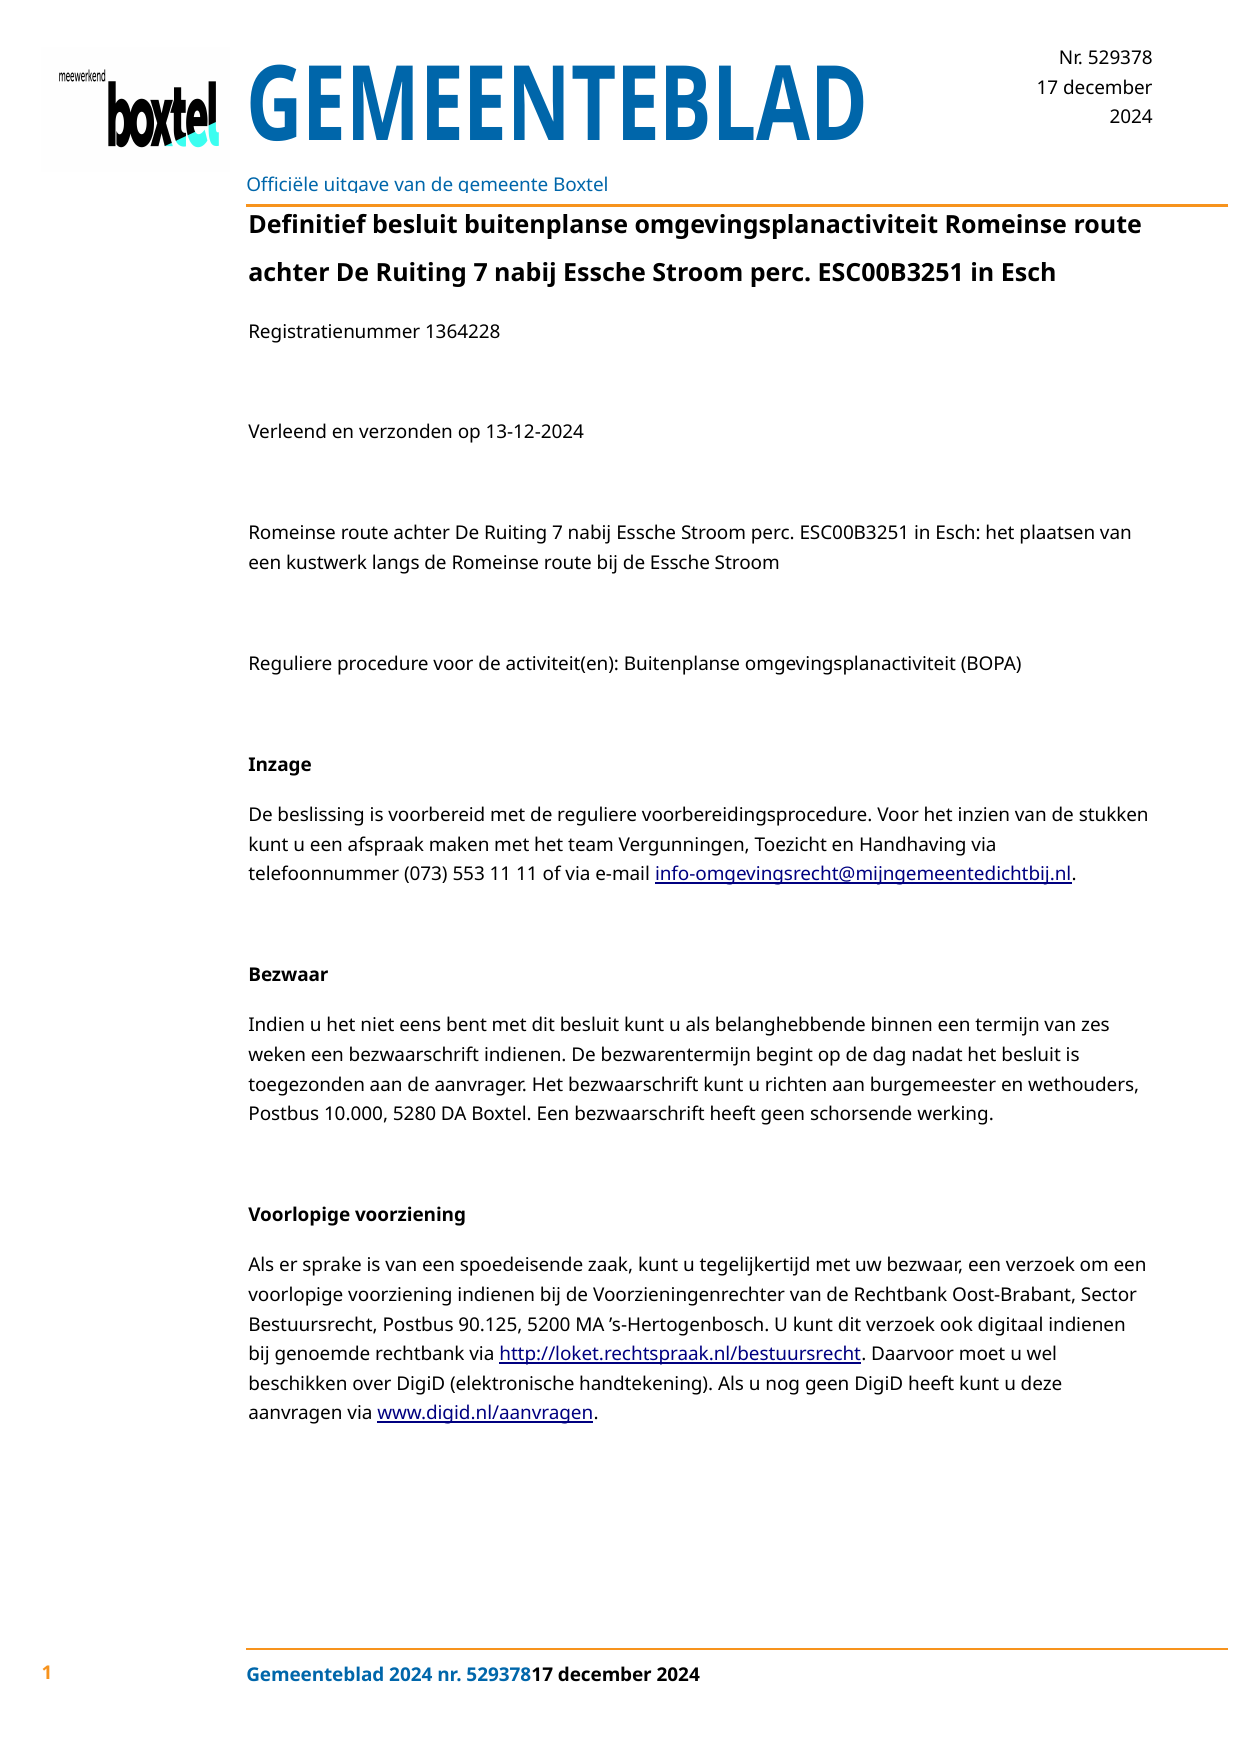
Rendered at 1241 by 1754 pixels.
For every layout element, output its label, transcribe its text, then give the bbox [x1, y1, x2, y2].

text Registratienummer 1364228 [248, 318, 1152, 344]
text Verleend en verzonden op 13-12-2024 [248, 419, 1152, 444]
text Indien u het niet eens bent met dit besluit kunt u als belanghebbende binnen een termijn van zes weken een bezwaarschrift indienen. De bezwarentermijn begint op de dag nadat het besluit is toegezonden aan de aanvrager. Het bezwaarschrift kunt u richten aan burgemeester en wethouders, Postbus 10.000, 5280 DA Boxtel. Een bezwaarschrift heeft geen schorsende werking. [248, 1012, 1152, 1126]
text Romeinse route achter De Ruiting 7 nabij Essche Stroom perc. ESC00B3251 in Esch: het plaatsen van een kustwerk langs de Romeinse route bij de Essche Stroom [248, 519, 1152, 575]
text Reguliere procedure voor de activiteit(en): Buitenplanse omgevingsplanactiviteit (BOPA) [248, 650, 1152, 676]
text Bezwaar [248, 961, 1152, 987]
text Als er sprake is van een spoedeisende zaak, kunt u tegelijkertijd met uw bezwaar, een verzoek om een voorlopige voorziening indienen bij de Voorzieningenrechter van de Rechtbank Oost-Brabant, Sector Bestuursrecht, Postbus 90.125, 5200 MA ’s-Hertogenbosch. U kunt dit verzoek ook digitaal indienen bij genoemde rechtbank via http://loket.rechtspraak.nl/bestuursrecht. Daarvoor moet u wel beschikken over DigiD (elektronische handtekening). Als u nog geen DigiD heeft kunt u deze aanvragen via www.digid.nl/aanvragen. [248, 1252, 1152, 1425]
text Voorlopige voorziening [248, 1201, 1152, 1227]
text Definitief besluit buitenplanse omgevingsplanactiviteit Romeinse route achter De Ruiting 7 nabij Essche Stroom perc. ESC00B3251 in Esch [248, 207, 1152, 288]
text De beslissing is voorbereid met de reguliere voorbereidingsprocedure. Voor het inzien van de stukken kunt u een afspraak maken met het team Vergunningen, Toezicht en Handhaving via telefoonnummer (073) 553 11 11 of via e-mail info-omgevingsrecht@mijngemeentedichtbij.nl. [248, 801, 1152, 886]
picture [41, 47, 231, 172]
text Inzage [248, 751, 1152, 777]
